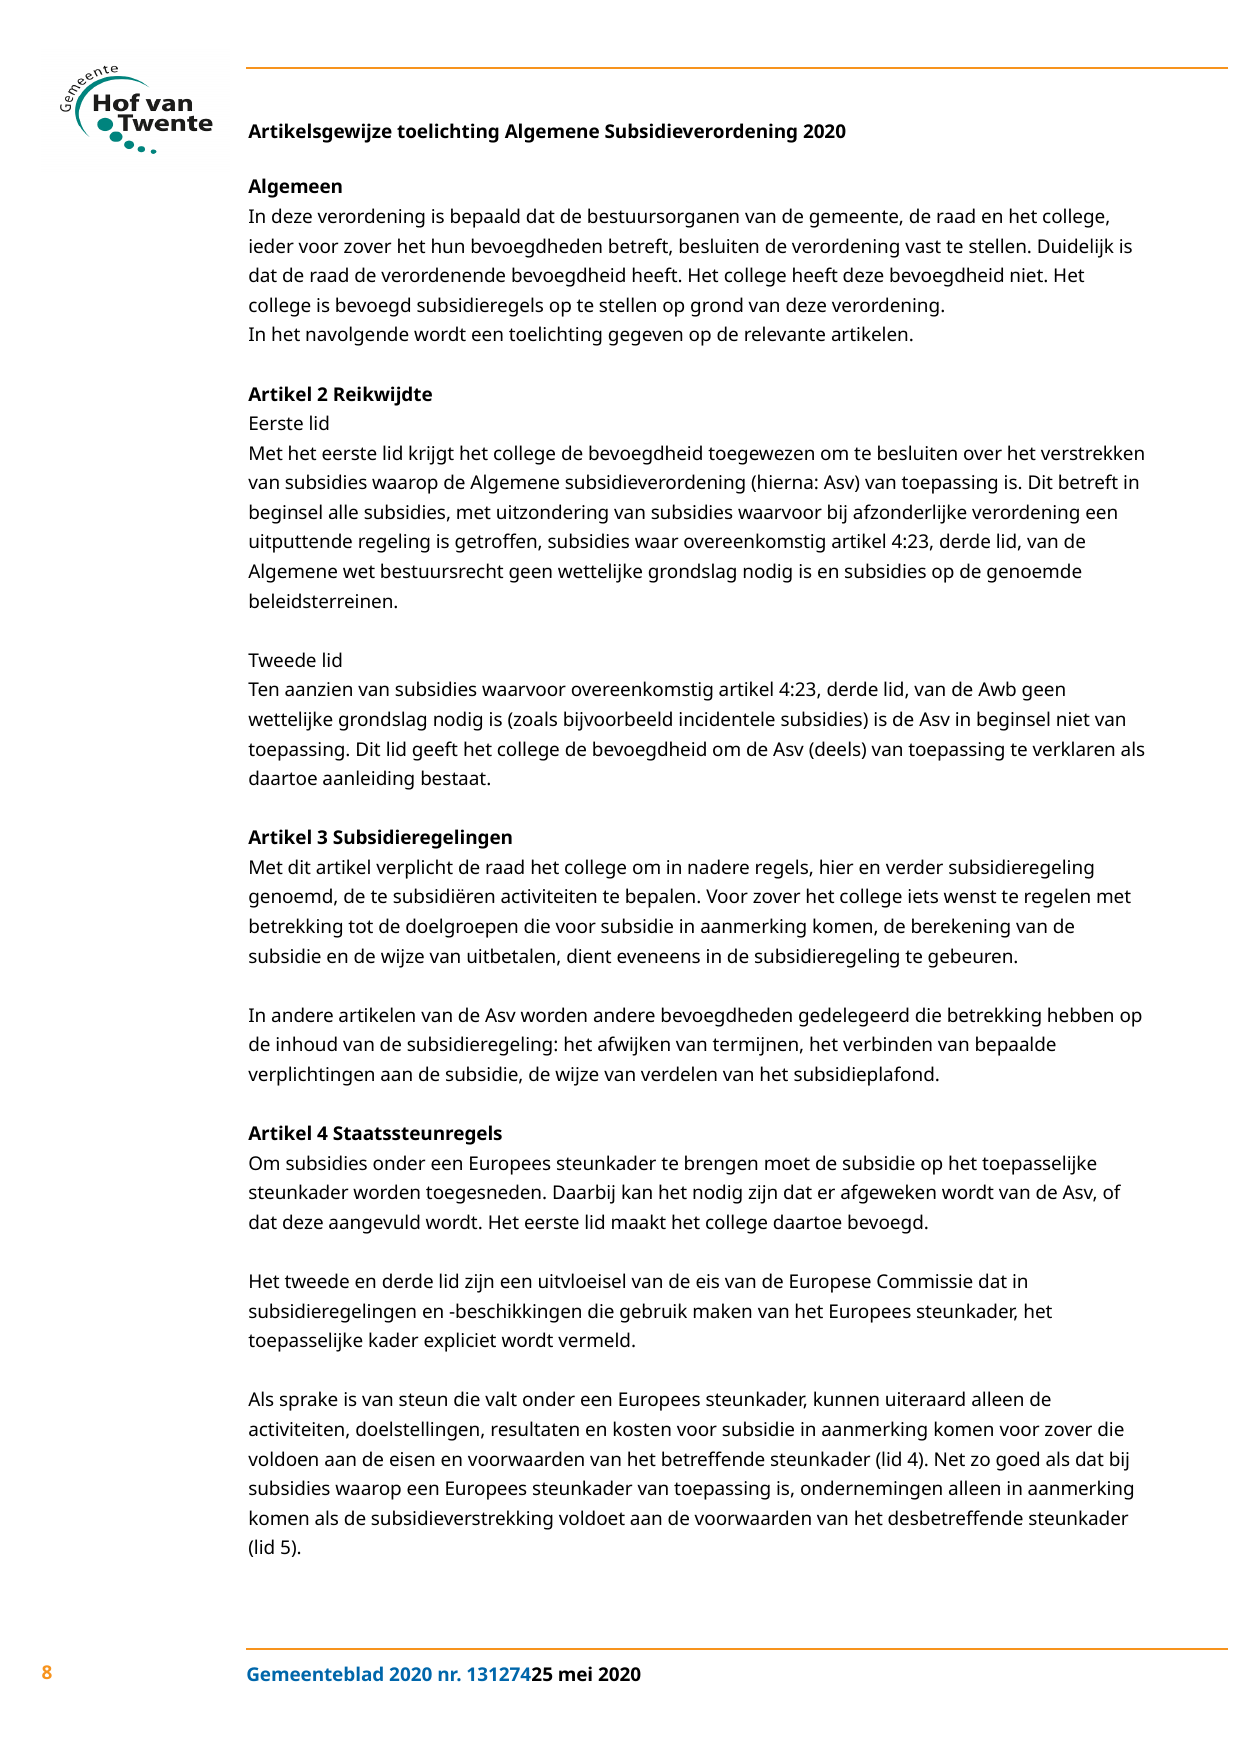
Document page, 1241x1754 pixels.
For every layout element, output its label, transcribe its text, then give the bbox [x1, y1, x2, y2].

text Het tweede en derde lid zijn een uitvloeisel van de eis van de Europese Commissie dat in subsidieregelingen en -beschikkingen die gebruik maken van het Europees steunkader, het toepasselijke kader expliciet wordt vermeld. [248, 1268, 1152, 1353]
text Tweede lid [248, 647, 1152, 673]
text In andere artikelen van de Asv worden andere bevoegdheden gedelegeerd die betrekking hebben op de inhoud van de subsidieregeling: het afwijken van termijnen, het verbinden van bepaalde verplichtingen aan de subsidie, de wijze van verdelen van het subsidieplafond. [248, 1002, 1152, 1087]
text Ten aanzien van subsidies waarvoor overeenkomstig artikel 4:23, derde lid, van de Awb geen wettelijke grondslag nodig is (zoals bijvoorbeeld incidentele subsidies) is de Asv in beginsel niet van toepassing. Dit lid geeft het college de bevoegdheid om de Asv (deels) van toepassing te verklaren als daartoe aanleiding bestaat. [248, 677, 1152, 791]
text Als sprake is van steun die valt onder een Europees steunkader, kunnen uiteraard alleen de activiteiten, doelstellingen, resultaten en kosten voor subsidie in aanmerking komen voor zover die voldoen aan de eisen en voorwaarden van het betreffende steunkader (lid 4). Net zo goed als dat bij subsidies waarop een Europees steunkader van toepassing is, ondernemingen alleen in aanmerking komen als de subsidieverstrekking voldoet aan de voorwaarden van het desbetreffende steunkader (lid 5). [248, 1387, 1152, 1560]
text Met dit artikel verplicht de raad het college om in nadere regels, hier en verder subsidieregeling genoemd, de te subsidiëren activiteiten te bepalen. Voor zover het college iets wenst te regelen met betrekking tot de doelgroepen die voor subsidie in aanmerking komen, de berekening van de subsidie en de wijze van uitbetalen, dient eveneens in de subsidieregeling te gebeuren. [248, 854, 1152, 969]
text In deze verordening is bepaald dat de bestuursorganen van de gemeente, de raad en het college, ieder voor zover het hun bevoegdheden betreft, besluiten de verordening vast te stellen. Duidelijk is dat de raad de verordenende bevoegdheid heeft. Het college heeft deze bevoegdheid niet. Het college is bevoegd subsidieregels op te stellen op grond van deze verordening. [248, 203, 1152, 318]
text Met het eerste lid krijgt het college de bevoegdheid toegewezen om te besluiten over het verstrekken van subsidies waarop de Algemene subsidieverordening (hierna: Asv) van toepassing is. Dit betreft in beginsel alle subsidies, met uitzondering van subsidies waarvoor bij afzonderlijke verordening een uitputtende regeling is getroffen, subsidies waar overeenkomstig artikel 4:23, derde lid, van de Algemene wet bestuursrecht geen wettelijke grondslag nodig is en subsidies op de genoemde beleidsterreinen. [248, 440, 1152, 614]
text In het navolgende wordt een toelichting gegeven op de relevante artikelen. [248, 322, 1152, 347]
text Eerste lid [248, 410, 1152, 436]
text Algemeen [248, 174, 1152, 199]
text Artikelsgewijze toelichting Algemene Subsidieverordening 2020 [248, 116, 1152, 144]
text Artikel 4 Staatssteunregels [248, 1120, 1152, 1146]
text Om subsidies onder een Europees steunkader te brengen moet de subsidie op het toepasselijke steunkader worden toegesneden. Daarbij kan het nodig zijn dat er afgeweken wordt van de Asv, of dat deze aangevuld wordt. Het eerste lid maakt het college daartoe bevoegd. [248, 1150, 1152, 1235]
text Artikel 2 Reikwijdte [248, 381, 1152, 407]
text Artikel 3 Subsidieregelingen [248, 824, 1152, 850]
picture [41, 47, 231, 172]
